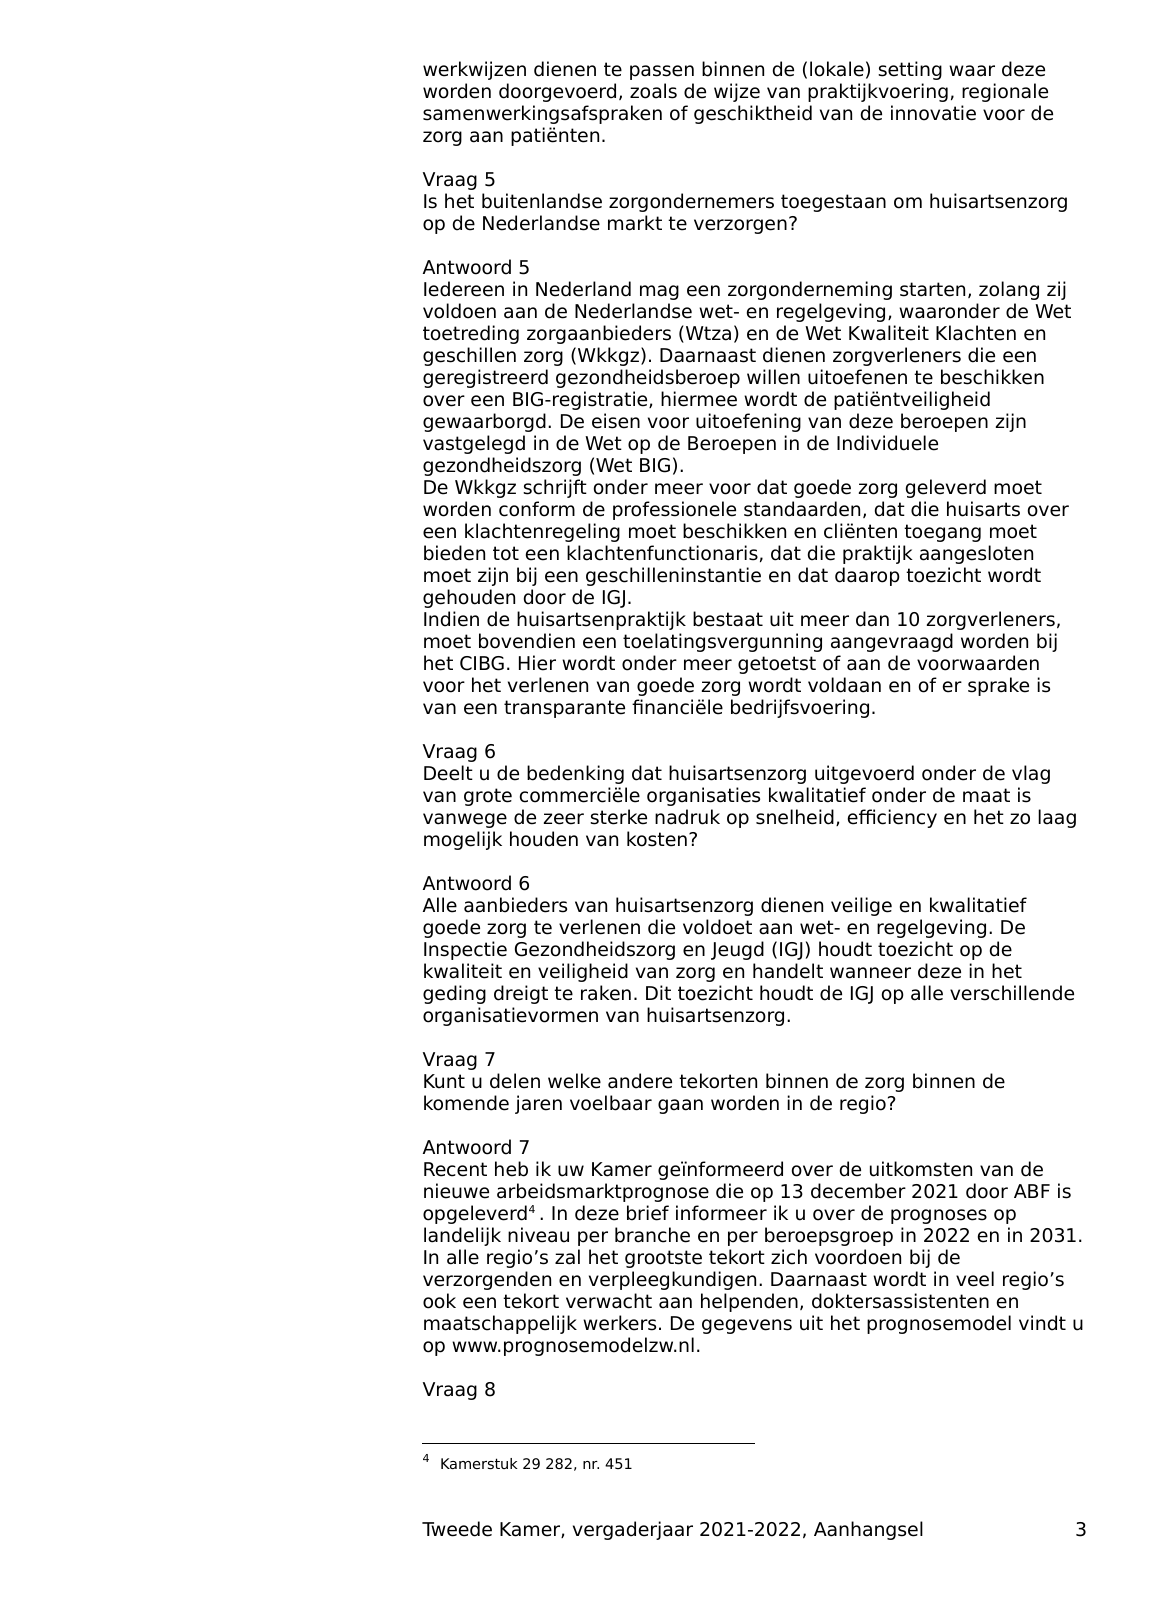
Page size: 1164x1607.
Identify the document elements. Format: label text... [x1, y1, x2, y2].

text Vraag 5 [422, 169, 1087, 191]
text Alle aanbieders van huisartsenzorg dienen veilige en kwalitatief goede zorg te verlenen die voldoet aan wet- en regelgeving. De Inspectie Gezondheidszorg en Jeugd (IGJ) houdt toezicht op de kwaliteit en veiligheid van zorg en handelt wanneer deze in het geding dreigt te raken. Dit toezicht houdt de IGJ op alle verschillende organisatievormen van huisartsenzorg. [422, 895, 1087, 1027]
text Antwoord 6 [422, 873, 1087, 895]
text Iedereen in Nederland mag een zorgonderneming starten, zolang zij voldoen aan de Nederlandse wet- en regelgeving, waaronder de Wet toetreding zorgaanbieders (Wtza) en de Wet Kwaliteit Klachten en geschillen zorg (Wkkgz). Daarnaast dienen zorgverleners die een geregistreerd gezondheidsberoep willen uitoefenen te beschikken over een BIG-registratie, hiermee wordt de patiëntveiligheid gewaarborgd. De eisen voor uitoefening van deze beroepen zijn vastgelegd in de Wet op de Beroepen in de Individuele gezondheidszorg (Wet BIG). [422, 279, 1087, 477]
text Indien de huisartsenpraktijk bestaat uit meer dan 10 zorgverleners, moet bovendien een toelatingsvergunning aangevraagd worden bij het CIBG. Hier wordt onder meer getoetst of aan de voorwaarden voor het verlenen van goede zorg wordt voldaan en of er sprake is van een transparante financiële bedrijfsvoering. [422, 609, 1087, 719]
text Is het buitenlandse zorgondernemers toegestaan om huisartsenzorg op de Nederlandse markt te verzorgen? [422, 191, 1087, 235]
text Antwoord 5 [422, 257, 1087, 279]
text De Wkkgz schrijft onder meer voor dat goede zorg geleverd moet worden conform de professionele standaarden, dat die huisarts over een klachtenregeling moet beschikken en cliënten toegang moet bieden tot een klachtenfunctionaris, dat die praktijk aangesloten moet zijn bij een geschilleninstantie en dat daarop toezicht wordt gehouden door de IGJ. [422, 477, 1087, 609]
text Antwoord 7 [422, 1137, 1087, 1159]
text Kunt u delen welke andere tekorten binnen de zorg binnen de komende jaren voelbaar gaan worden in de regio? [422, 1071, 1087, 1115]
text Vraag 7 [422, 1049, 1087, 1071]
text Vraag 8 [422, 1379, 1087, 1401]
text Kamerstuk 29 282, nr. 451 [422, 1452, 1087, 1474]
text Deelt u de bedenking dat huisartsenzorg uitgevoerd onder de vlag van grote commerciële organisaties kwalitatief onder de maat is vanwege de zeer sterke nadruk op snelheid, efficiency en het zo laag mogelijk houden van kosten? [422, 763, 1087, 851]
text Vraag 6 [422, 741, 1087, 763]
text Recent heb ik uw Kamer geïnformeerd over de uitkomsten van de nieuwe arbeidsmarktprognose die op 13 december 2021 door ABF is opgeleverd. In deze brief informeer ik u over de prognoses op landelijk niveau per branche en per beroepsgroep in 2022 en in 2031. In alle regio’s zal het grootste tekort zich voordoen bij de verzorgenden en verpleegkundigen. Daarnaast wordt in veel regio’s ook een tekort verwacht aan helpenden, doktersassistenten en maatschappelijk werkers. De gegevens uit het prognosemodel vindt u op www.prognosemodelzw.nl. [422, 1159, 1087, 1357]
text werkwijzen dienen te passen binnen de (lokale) setting waar deze worden doorgevoerd, zoals de wijze van praktijkvoering, regionale samenwerkingsafspraken of geschiktheid van de innovatie voor de zorg aan patiënten. [422, 59, 1087, 147]
